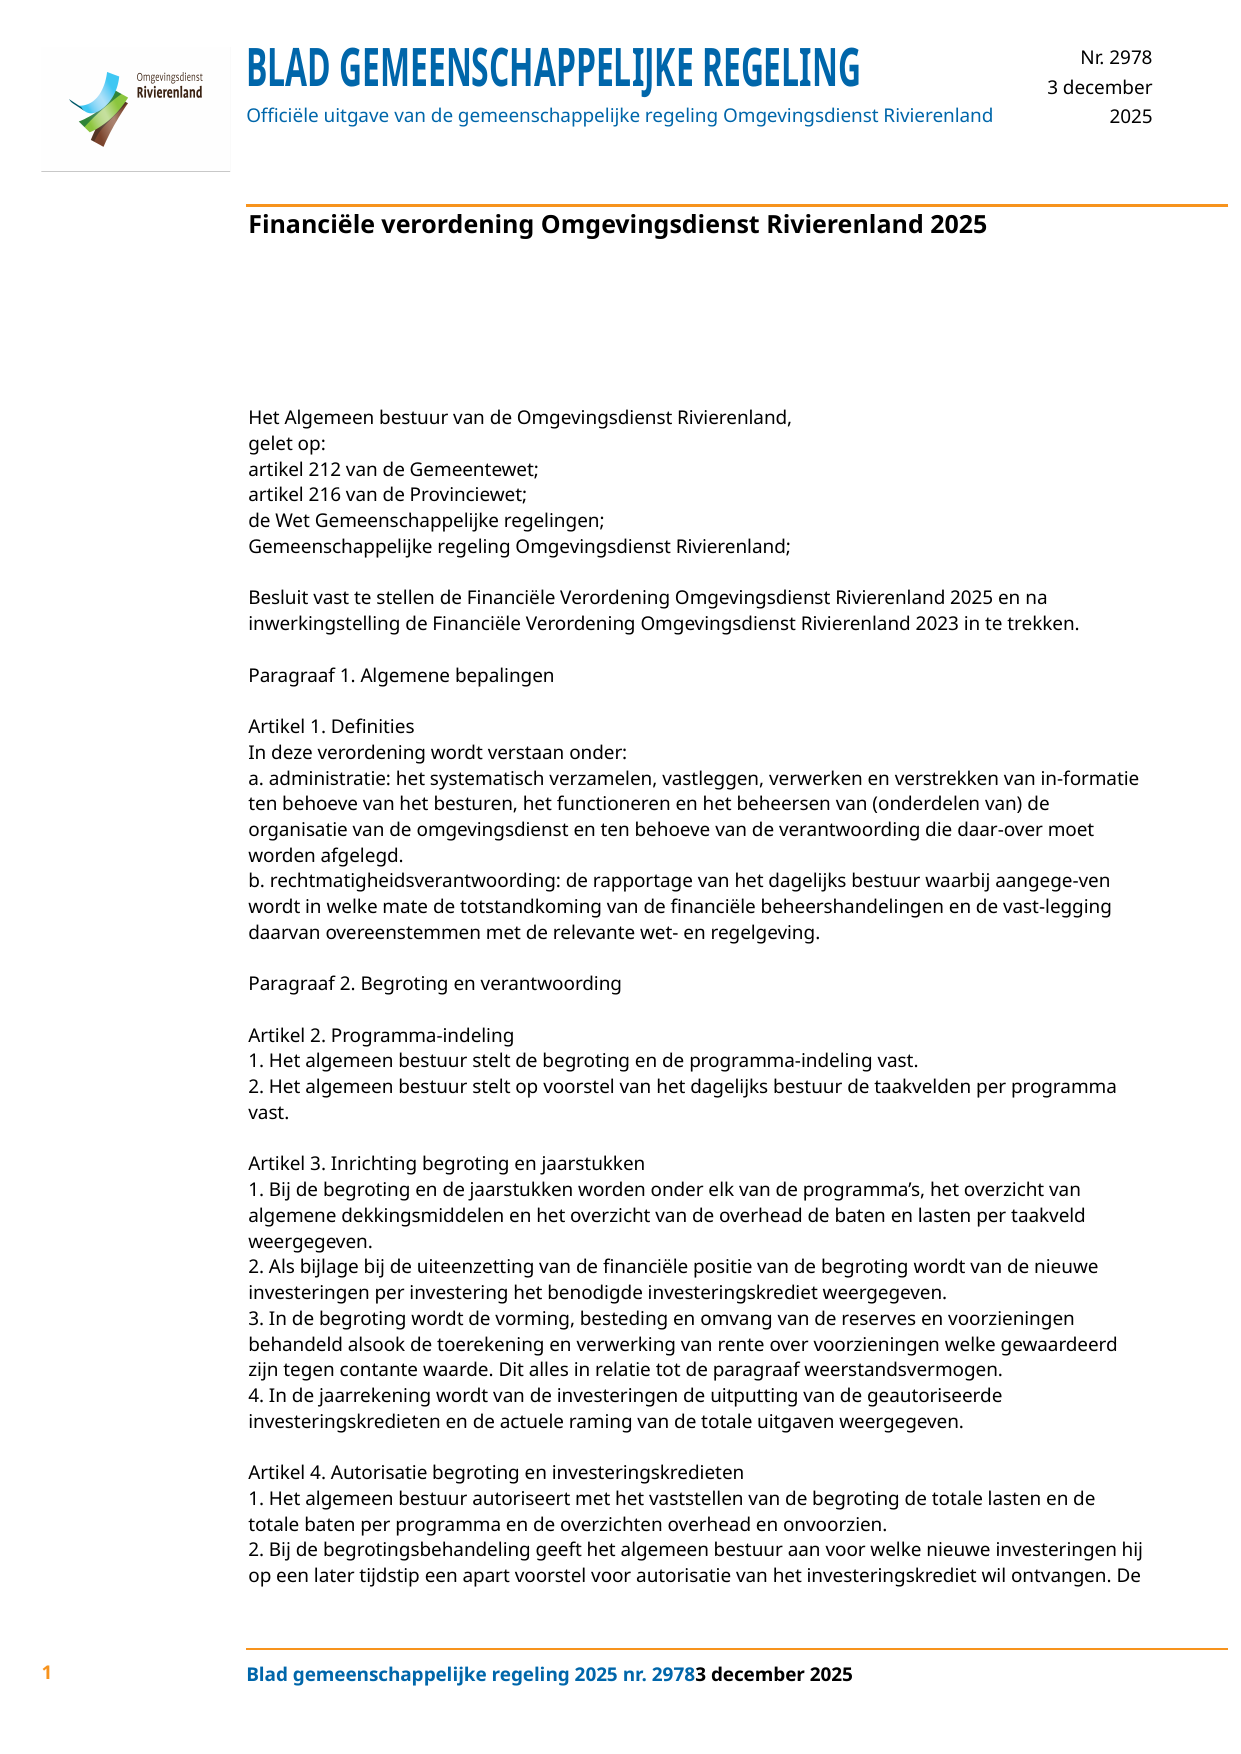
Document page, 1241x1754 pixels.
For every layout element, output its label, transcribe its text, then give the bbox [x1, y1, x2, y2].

text Financiële verordening Omgevingsdienst Rivierenland 2025 [248, 207, 1152, 241]
text 1. Het algemeen bestuur stelt de begroting en de programma-indeling vast. [248, 1048, 1152, 1073]
text Paragraaf 1. Algemene bepalingen [248, 662, 1152, 687]
text b. rechtmatigheidsverantwoording: de rapportage van het dagelijks bestuur waarbij aangege-ven wordt in welke mate de totstandkoming van de financiële beheershandelingen en de vast-legging daarvan overeenstemmen met de relevante wet- en regelgeving. [248, 868, 1152, 945]
text 2. Bij de begrotingsbehandeling geeft het algemeen bestuur aan voor welke nieuwe investeringen hij op een later tijdstip een apart voorstel voor autorisatie van het investeringskrediet wil ontvangen. De [248, 1537, 1152, 1588]
text Artikel 4. Autorisatie begroting en investeringskredieten [248, 1459, 1152, 1485]
text Besluit vast te stellen de Financiële Verordening Omgevingsdienst Rivierenland 2025 en na inwerkingstelling de Financiële Verordening Omgevingsdienst Rivierenland 2023 in te trekken. [248, 584, 1152, 636]
text 4. In de jaarrekening wordt van de investeringen de uitputting van de geautoriseerde investeringskredieten en de actuele raming van de totale uitgaven weergegeven. [248, 1382, 1152, 1434]
text Het Algemeen bestuur van de Omgevingsdienst Rivierenland, [248, 404, 1152, 430]
text In deze verordening wordt verstaan onder: [248, 739, 1152, 765]
text de Wet Gemeenschappelijke regelingen; [248, 507, 1152, 533]
text 2. Het algemeen bestuur stelt op voorstel van het dagelijks bestuur de taakvelden per programma vast. [248, 1073, 1152, 1125]
text Gemeenschappelijke regeling Omgevingsdienst Rivierenland; [248, 533, 1152, 559]
text artikel 212 van de Gemeentewet; [248, 456, 1152, 482]
text Artikel 2. Programma-indeling [248, 1022, 1152, 1048]
text Artikel 1. Definities [248, 713, 1152, 739]
text 3. In de begroting wordt de vorming, besteding en omvang van de reserves en voorzieningen behandeld alsook de toerekening en verwerking van rente over voorzieningen welke gewaardeerd zijn tegen contante waarde. Dit alles in relatie tot de paragraaf weerstandsvermogen. [248, 1305, 1152, 1382]
text Artikel 3. Inrichting begroting en jaarstukken [248, 1151, 1152, 1176]
text Paragraaf 2. Begroting en verantwoording [248, 971, 1152, 996]
text a. administratie: het systematisch verzamelen, vastleggen, verwerken en verstrekken van in-formatie ten behoeve van het besturen, het functioneren en het beheersen van (onderdelen van) de organisatie van de omgevingsdienst en ten behoeve van de verantwoording die daar-over moet worden afgelegd. [248, 765, 1152, 868]
text artikel 216 van de Provinciewet; [248, 482, 1152, 507]
text 2. Als bijlage bij de uiteenzetting van de financiële positie van de begroting wordt van de nieuwe investeringen per investering het benodigde investeringskrediet weergegeven. [248, 1253, 1152, 1305]
text 1. Bij de begroting en de jaarstukken worden onder elk van de programma’s, het overzicht van algemene dekkingsmiddelen en het overzicht van de overhead de baten en lasten per taakveld weergegeven. [248, 1176, 1152, 1253]
picture [41, 47, 231, 172]
text 1. Het algemeen bestuur autoriseert met het vaststellen van de begroting de totale lasten en de totale baten per programma en de overzichten overhead en onvoorzien. [248, 1485, 1152, 1537]
text gelet op: [248, 430, 1152, 456]
